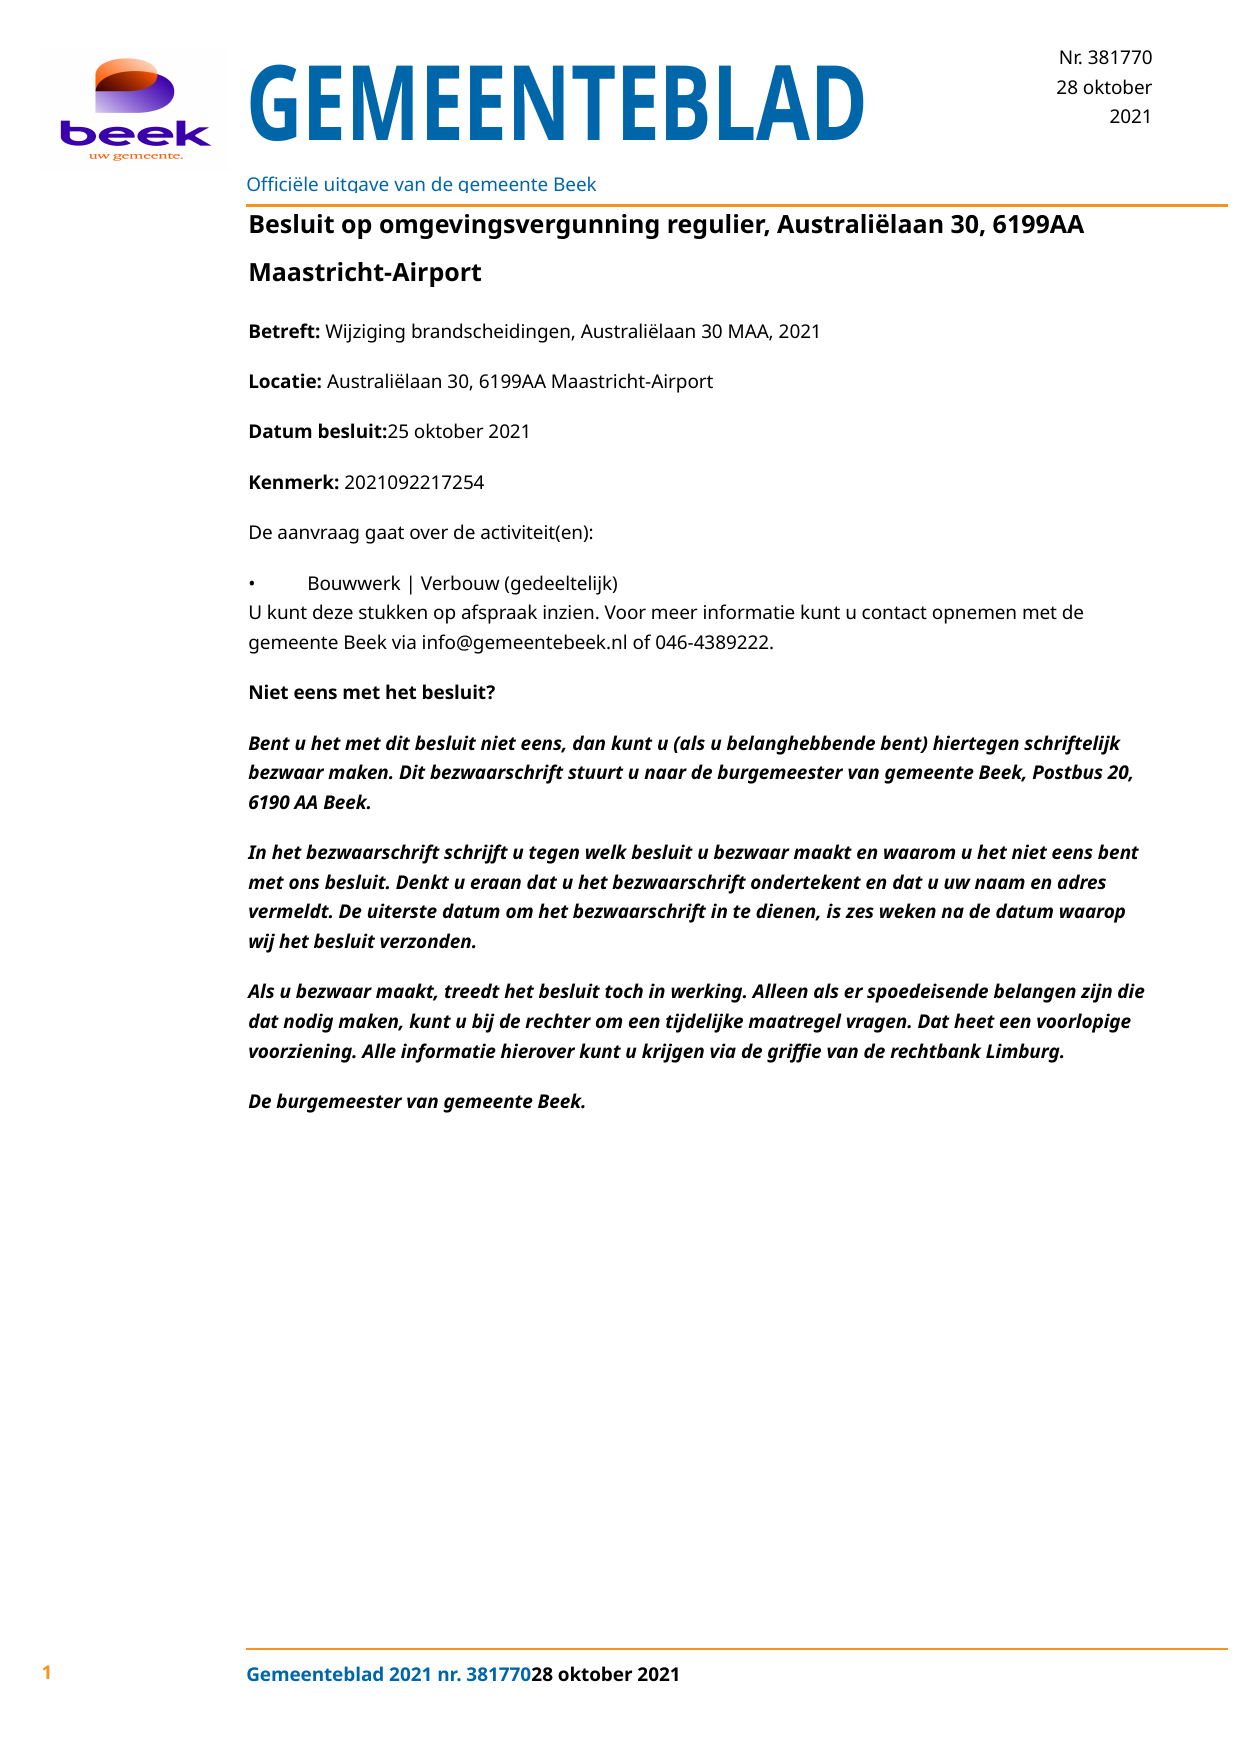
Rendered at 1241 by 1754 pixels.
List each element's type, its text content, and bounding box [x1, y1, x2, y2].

list Bouwwerk | Verbouw (gedeeltelijk) [248, 570, 1152, 596]
text U kunt deze stukken op afspraak inzien. Voor meer informatie kunt u contact opnemen met de gemeente Beek via info@gemeentebeek.nl of 046-4389222. [248, 599, 1152, 655]
picture [41, 47, 231, 172]
text Besluit op omgevingsvergunning regulier, Australiëlaan 30, 6199AA Maastricht-Airport [248, 207, 1152, 288]
text Datum besluit:25 oktober 2021 [248, 419, 1152, 444]
text Bent u het met dit besluit niet eens, dan kunt u (als u belanghebbende bent) hiertegen schriftelijk bezwaar maken. Dit bezwaarschrift stuurt u naar de burgemeester van gemeente Beek, Postbus 20, 6190 AA Beek. [248, 730, 1152, 815]
text Locatie: Australiëlaan 30, 6199AA Maastricht-Airport [248, 368, 1152, 394]
text Betreft: Wijziging brandscheidingen, Australiëlaan 30 MAA, 2021 [248, 318, 1152, 344]
text De aanvraag gaat over de activiteit(en): [248, 519, 1152, 545]
text Niet eens met het besluit? [248, 679, 1152, 705]
text In het bezwaarschrift schrijft u tegen welk besluit u bezwaar maakt en waarom u het niet eens bent met ons besluit. Denkt u eraan dat u het bezwaarschrift ondertekent en dat u uw naam en adres vermeldt. De uiterste datum om het bezwaarschrift in te dienen, is zes weken na de datum waarop wij het besluit verzonden. [248, 839, 1152, 954]
text De burgemeester van gemeente Beek. [248, 1088, 1152, 1114]
text Kenmerk: 2021092217254 [248, 469, 1152, 495]
text Als u bezwaar maakt, treedt het besluit toch in werking. Alleen als er spoedeisende belangen zijn die dat nodig maken, kunt u bij de rechter om een tijdelijke maatregel vragen. Dat heet een voorlopige voorziening. Alle informatie hierover kunt u krijgen via de griffie van de rechtbank Limburg. [248, 979, 1152, 1064]
